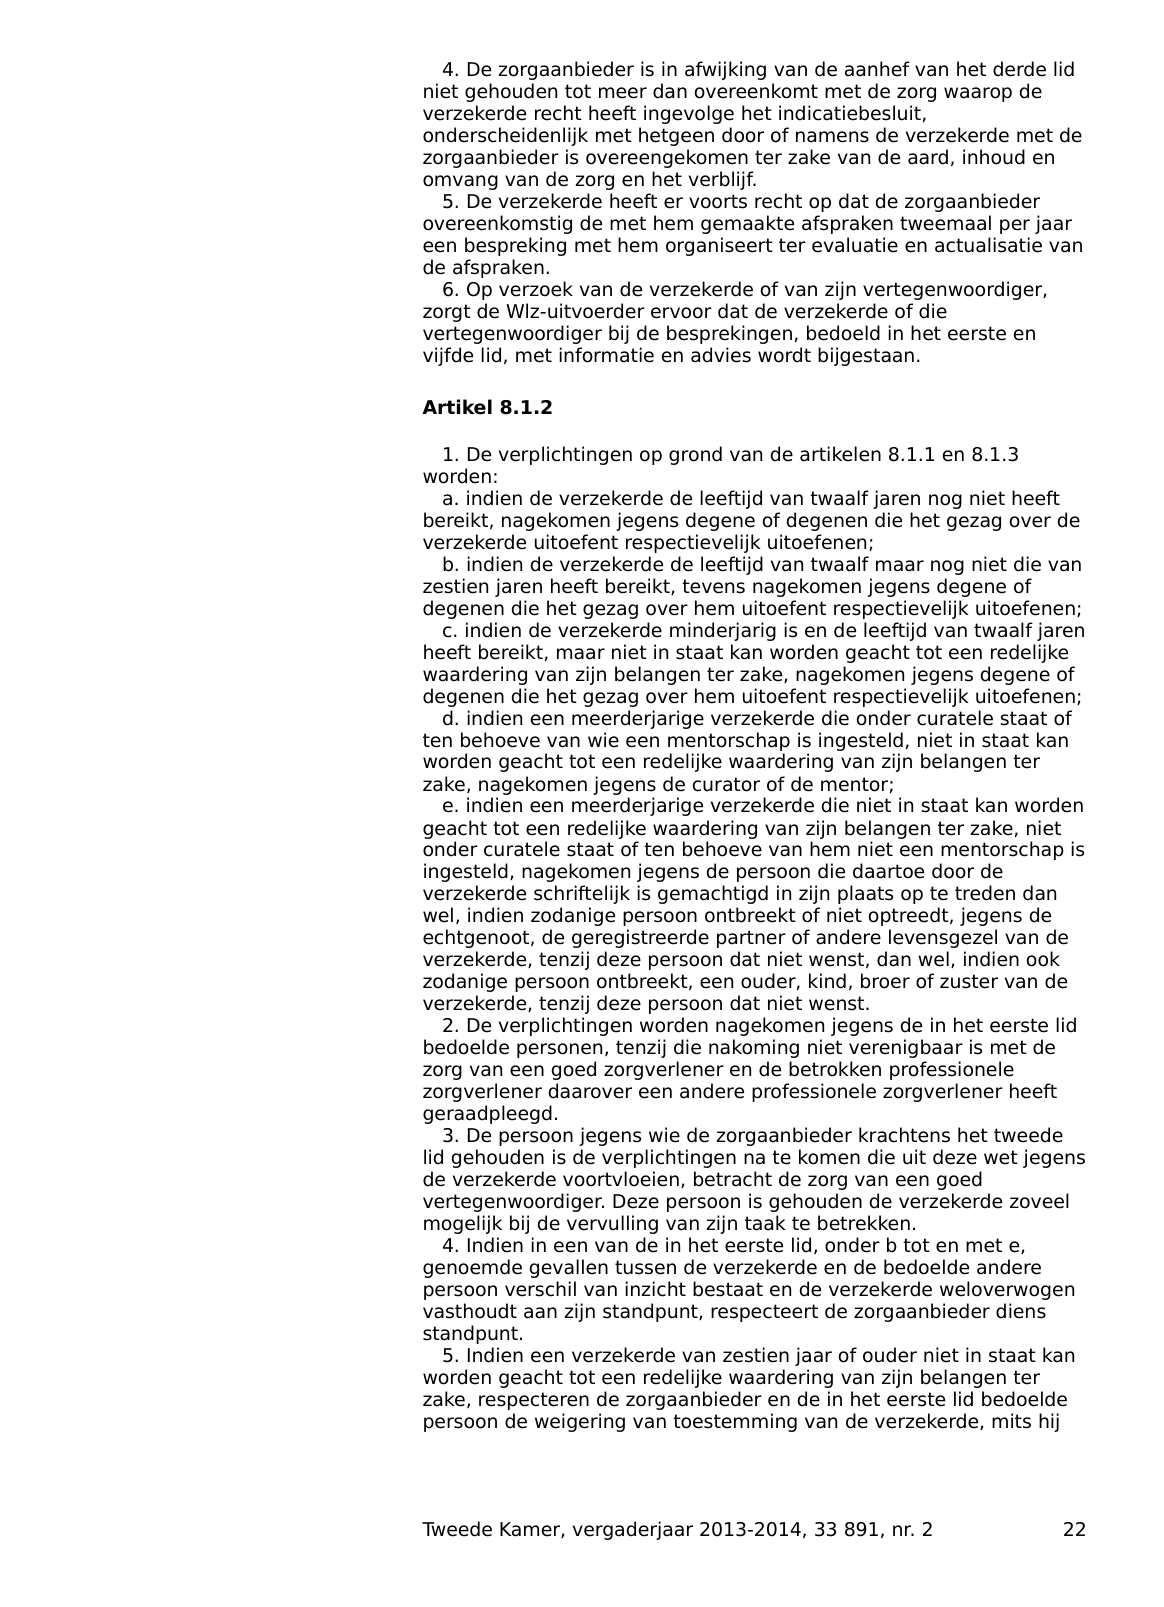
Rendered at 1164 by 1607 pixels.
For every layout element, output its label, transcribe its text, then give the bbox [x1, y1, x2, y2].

text 5. De verzekerde heeft er voorts recht op dat de zorgaanbieder overeenkomstig de met hem gemaakte afspraken tweemaal per jaar een bespreking met hem organiseert ter evaluatie en actualisatie van de afspraken. [422, 191, 1087, 279]
text 1. De verplichtingen op grond van de artikelen 8.1.1 en 8.1.3 worden: [422, 444, 1087, 488]
text 2. De verplichtingen worden nagekomen jegens de in het eerste lid bedoelde personen, tenzij die nakoming niet verenigbaar is met de zorg van een goed zorgverlener en de betrokken professionele zorgverlener daarover een andere professionele zorgverlener heeft geraadpleegd. [422, 1015, 1087, 1125]
text d. indien een meerderjarige verzekerde die onder curatele staat of ten behoeve van wie een mentorschap is ingesteld, niet in staat kan worden geacht tot een redelijke waardering van zijn belangen ter zake, nagekomen jegens de curator of de mentor; [422, 707, 1087, 795]
text c. indien de verzekerde minderjarig is en de leeftijd van twaalf jaren heeft bereikt, maar niet in staat kan worden geacht tot een redelijke waardering van zijn belangen ter zake, nagekomen jegens degene of degenen die het gezag over hem uitoefent respectievelijk uitoefenen; [422, 619, 1087, 707]
text b. indien de verzekerde de leeftijd van twaalf maar nog niet die van zestien jaren heeft bereikt, tevens nagekomen jegens degene of degenen die het gezag over hem uitoefent respectievelijk uitoefenen; [422, 554, 1087, 619]
text a. indien de verzekerde de leeftijd van twaalf jaren nog niet heeft bereikt, nagekomen jegens degene of degenen die het gezag over de verzekerde uitoefent respectievelijk uitoefenen; [422, 488, 1087, 554]
subtitle Artikel 8.1.2 [422, 397, 1087, 419]
text 6. Op verzoek van de verzekerde of van zijn vertegenwoordiger, zorgt de Wlz-uitvoerder ervoor dat de verzekerde of die vertegenwoordiger bij de besprekingen, bedoeld in het eerste en vijfde lid, met informatie en advies wordt bijgestaan. [422, 279, 1087, 367]
text e. indien een meerderjarige verzekerde die niet in staat kan worden geacht tot een redelijke waardering van zijn belangen ter zake, niet onder curatele staat of ten behoeve van hem niet een mentorschap is ingesteld, nagekomen jegens de persoon die daartoe door de verzekerde schriftelijk is gemachtigd in zijn plaats op te treden dan wel, indien zodanige persoon ontbreekt of niet optreedt, jegens de echtgenoot, de geregistreerde partner of andere levensgezel van de verzekerde, tenzij deze persoon dat niet wenst, dan wel, indien ook zodanige persoon ontbreekt, een ouder, kind, broer of zuster van de verzekerde, tenzij deze persoon dat niet wenst. [422, 795, 1087, 1015]
text 3. De persoon jegens wie de zorgaanbieder krachtens het tweede lid gehouden is de verplichtingen na te komen die uit deze wet jegens de verzekerde voortvloeien, betracht de zorg van een goed vertegenwoordiger. Deze persoon is gehouden de verzekerde zoveel mogelijk bij de vervulling van zijn taak te betrekken. [422, 1125, 1087, 1235]
text 4. Indien in een van de in het eerste lid, onder b tot en met e, genoemde gevallen tussen de verzekerde en de bedoelde andere persoon verschil van inzicht bestaat en de verzekerde weloverwogen vasthoudt aan zijn standpunt, respecteert de zorgaanbieder diens standpunt. [422, 1235, 1087, 1345]
text 4. De zorgaanbieder is in afwijking van de aanhef van het derde lid niet gehouden tot meer dan overeenkomt met de zorg waarop de verzekerde recht heeft ingevolge het indicatiebesluit, onderscheidenlijk met hetgeen door of namens de verzekerde met de zorgaanbieder is overeengekomen ter zake van de aard, inhoud en omvang van de zorg en het verblijf. [422, 59, 1087, 191]
text 5. Indien een verzekerde van zestien jaar of ouder niet in staat kan worden geacht tot een redelijke waardering van zijn belangen ter zake, respecteren de zorgaanbieder en de in het eerste lid bedoelde persoon de weigering van toestemming van de verzekerde, mits hij [422, 1345, 1087, 1433]
